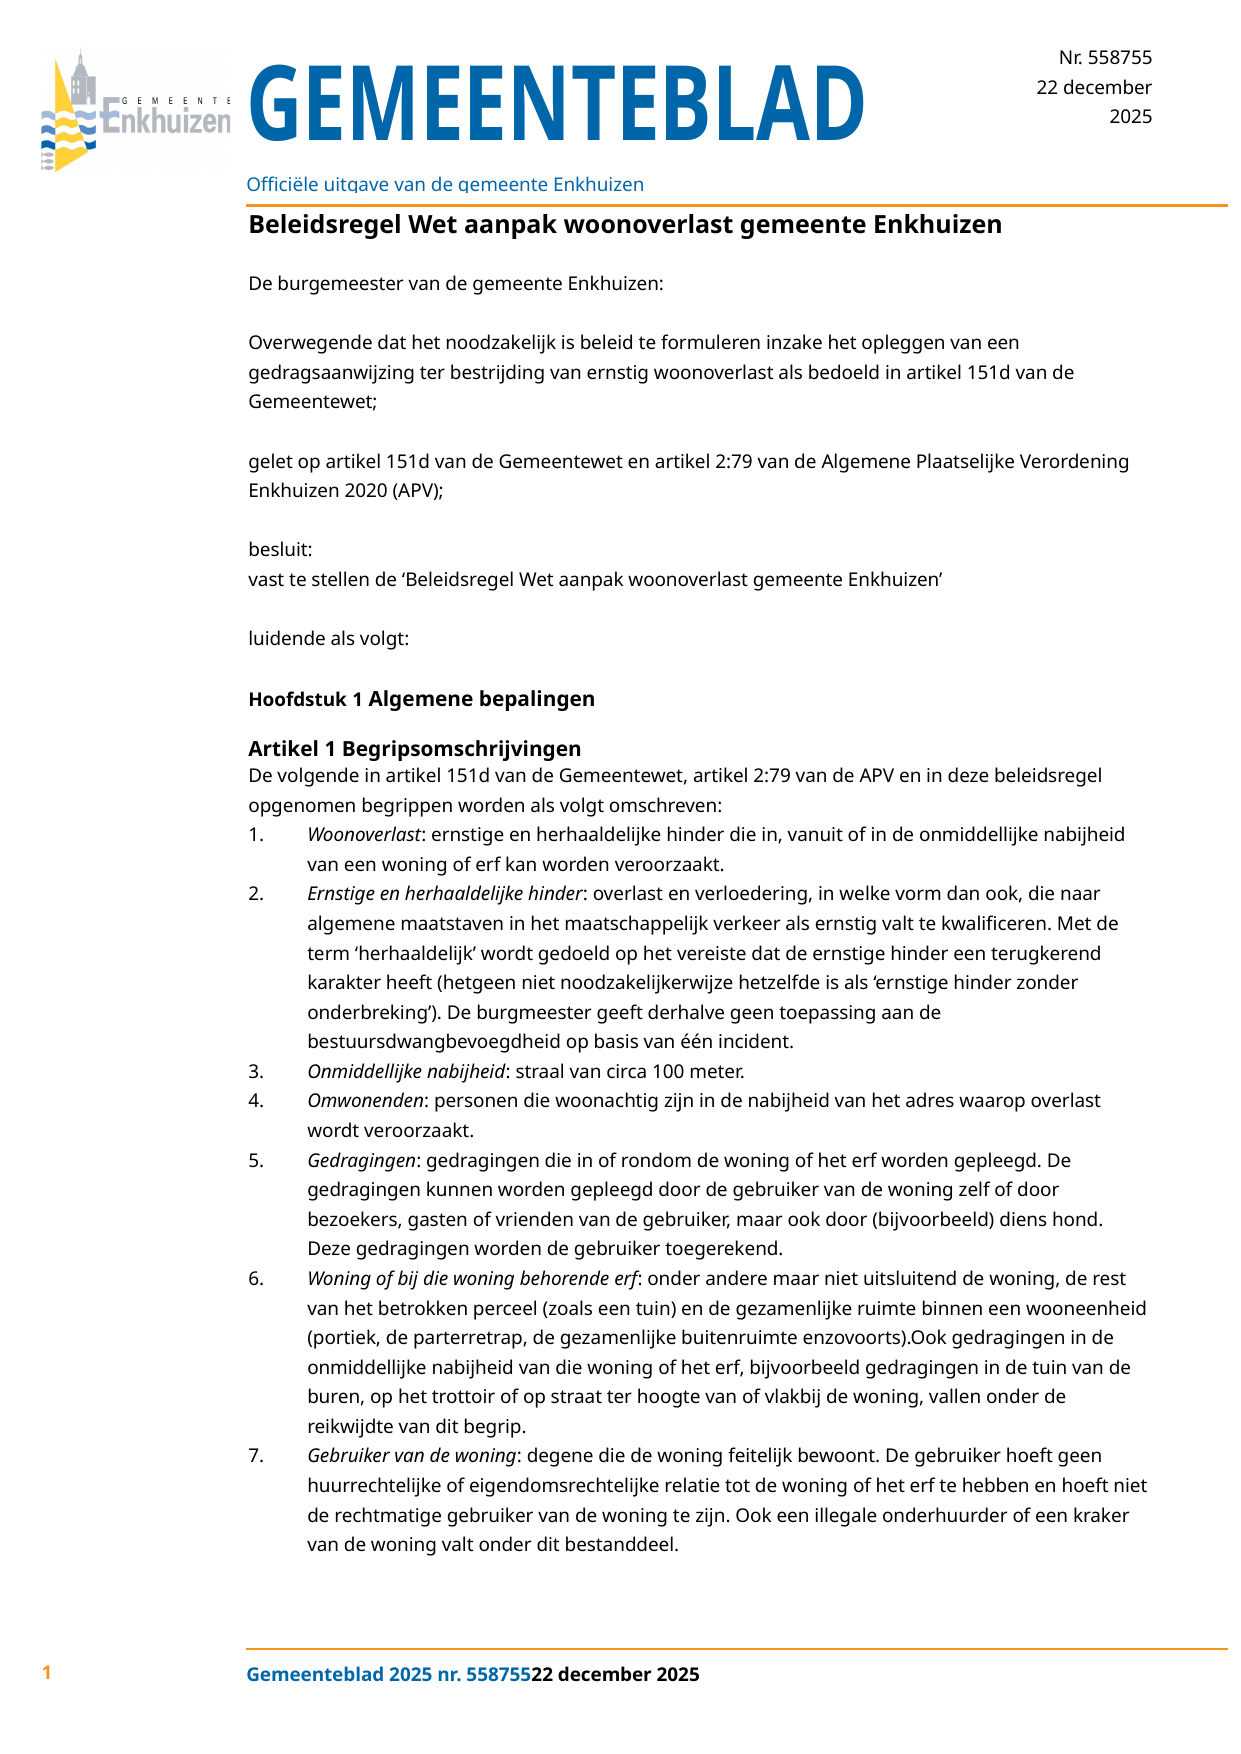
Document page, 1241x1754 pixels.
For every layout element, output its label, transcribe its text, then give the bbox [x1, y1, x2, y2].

picture [41, 47, 231, 172]
list Omwonenden: personen die woonachtig zijn in de nabijheid van het adres waarop overlast wordt veroorzaakt. [248, 1088, 1152, 1143]
list Woonoverlast: ernstige en herhaaldelijke hinder die in, vanuit of in de onmiddellijke nabijheid van een woning of erf kan worden veroorzaakt. [248, 821, 1152, 877]
list Onmiddellijke nabijheid: straal van circa 100 meter. [248, 1058, 1152, 1084]
text De burgemeester van de gemeente Enkhuizen: [248, 270, 1152, 296]
text luidende als volgt: [248, 625, 1152, 651]
list Gedragingen: gedragingen die in of rondom de woning of het erf worden gepleegd. De gedragingen kunnen worden gepleegd door de gebruiker van de woning zelf of door bezoekers, gasten of vrienden van de gebruiker, maar ook door (bijvoorbeeld) diens hond. Deze gedragingen worden de gebruiker toegerekend. [248, 1147, 1152, 1261]
text Beleidsregel Wet aanpak woonoverlast gemeente Enkhuizen [248, 207, 1152, 241]
text Overwegende dat het noodzakelijk is beleid te formuleren inzake het opleggen van een gedragsaanwijzing ter bestrijding van ernstig woonoverlast als bedoeld in artikel 151d van de Gemeentewet; [248, 329, 1152, 414]
text besluit: [248, 537, 1152, 562]
list Ernstige en herhaaldelijke hinder: overlast en verloedering, in welke vorm dan ook, die naar algemene maatstaven in het maatschappelijk verkeer als ernstig valt te kwalificeren. Met de term ‘herhaaldelijk’ wordt gedoeld op het vereiste dat de ernstige hinder een terugkerend karakter heeft (hetgeen niet noodzakelijkerwijze hetzelfde is als ‘ernstige hinder zonder onderbreking’). De burgmeester geeft derhalve geen toepassing aan de bestuursdwangbevoegdheid op basis van één incident. [248, 881, 1152, 1054]
list Gebruiker van de woning: degene die de woning feitelijk bewoont. De gebruiker hoeft geen huurrechtelijke of eigendomsrechtelijke relatie tot de woning of het erf te hebben en hoeft niet de rechtmatige gebruiker van de woning te zijn. Ook een illegale onderhuurder of een kraker van de woning valt onder dit bestanddeel. [248, 1443, 1152, 1557]
text vast te stellen de ‘Beleidsregel Wet aanpak woonoverlast gemeente Enkhuizen’ [248, 566, 1152, 592]
list Woning of bij die woning behorende erf: onder andere maar niet uitsluitend de woning, de rest van het betrokken perceel (zoals een tuin) en de gezamenlijke ruimte binnen een wooneenheid (portiek, de parterretrap, de gezamenlijke buitenruimte enzovoorts).Ook gedragingen in de onmiddellijke nabijheid van die woning of het erf, bijvoorbeeld gedragingen in de tuin van de buren, op het trottoir of op straat ter hoogte van of vlakbij de woning, vallen onder de reikwijdte van dit begrip. [248, 1265, 1152, 1439]
text gelet op artikel 151d van de Gemeentewet en artikel 2:79 van de Algemene Plaatselijke Verordening Enkhuizen 2020 (APV); [248, 448, 1152, 503]
text Hoofdstuk 1 Algemene bepalingen [248, 684, 1152, 713]
text Artikel 1 Begripsomschrijvingen [248, 734, 1152, 762]
text De volgende in artikel 151d van de Gemeentewet, artikel 2:79 van de APV en in deze beleidsregel opgenomen begrippen worden als volgt omschreven: [248, 762, 1152, 817]
